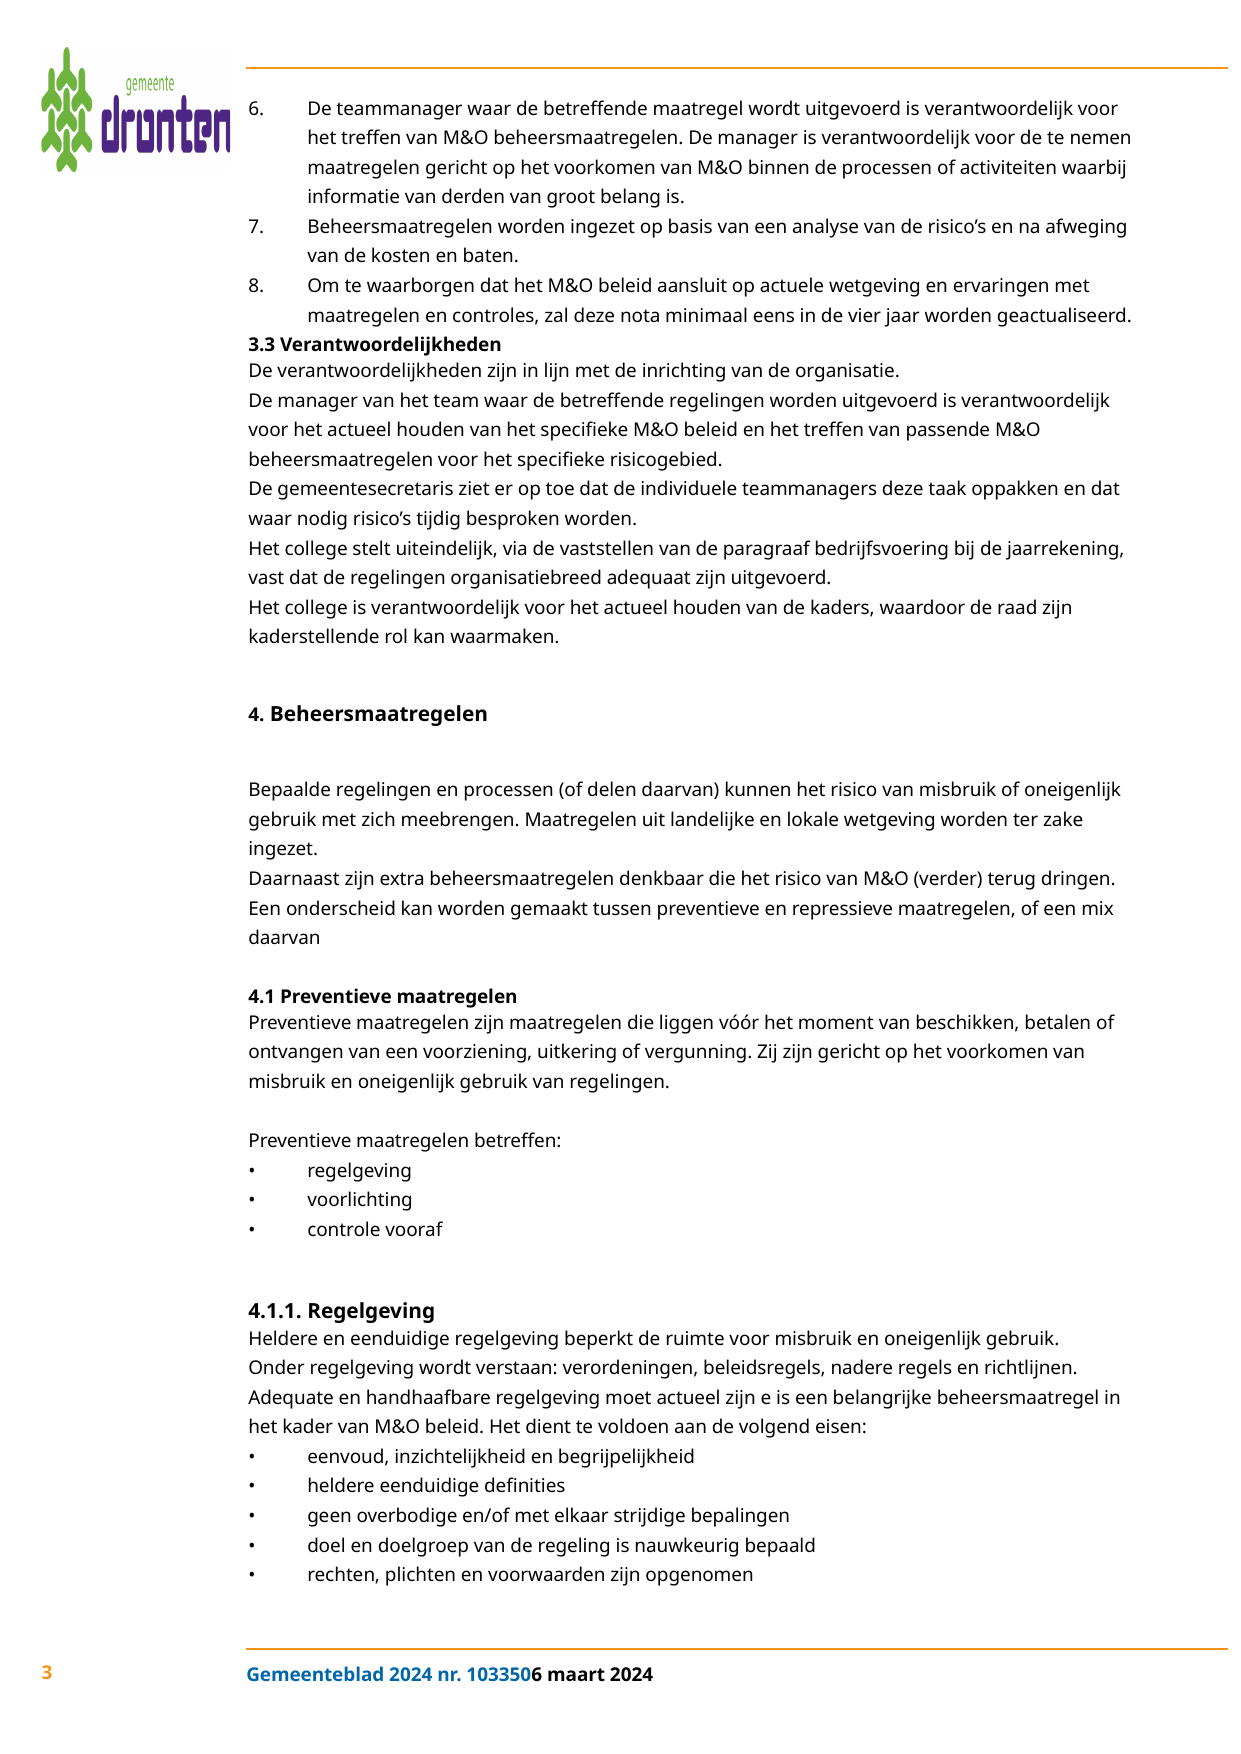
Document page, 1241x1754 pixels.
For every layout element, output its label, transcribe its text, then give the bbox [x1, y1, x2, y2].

text Daarnaast zijn extra beheersmaatregelen denkbaar die het risico van M&O (verder) terug dringen. [248, 865, 1152, 891]
list De teammanager waar de betreffende maatregel wordt uitgevoerd is verantwoordelijk voor het treffen van M&O beheersmaatregelen. De manager is verantwoordelijk voor de te nemen maatregelen gericht op het voorkomen van M&O binnen de processen of activiteiten waarbij informatie van derden van groot belang is. [248, 95, 1152, 209]
list voorlichting [248, 1187, 1152, 1212]
list geen overbodige en/of met elkaar strijdige bepalingen [248, 1502, 1152, 1528]
list eenvoud, inzichtelijkheid en begrijpelijkheid [248, 1443, 1152, 1469]
text 4. Beheersmaatregelen [248, 699, 1152, 727]
text 3.3 Verantwoordelijkheden [248, 331, 1152, 357]
text Het college is verantwoordelijk voor het actueel houden van de kaders, waardoor de raad zijn kaderstellende rol kan waarmaken. [248, 594, 1152, 649]
text Preventieve maatregelen betreffen: [248, 1127, 1152, 1153]
text De manager van het team waar de betreffende regelingen worden uitgevoerd is verantwoordelijk voor het actueel houden van het specifieke M&O beleid en het treffen van passende M&O beheersmaatregelen voor het specifieke risicogebied. [248, 387, 1152, 472]
text De verantwoordelijkheden zijn in lijn met de inrichting van de organisatie. [248, 357, 1152, 383]
list regelgeving [248, 1157, 1152, 1183]
text Het college stelt uiteindelijk, via de vaststellen van de paragraaf bedrijfsvoering bij de jaarrekening, vast dat de regelingen organisatiebreed adequaat zijn uitgevoerd. [248, 535, 1152, 590]
text De gemeentesecretaris ziet er op toe dat de individuele teammanagers deze taak oppakken en dat waar nodig risico’s tijdig besproken worden. [248, 476, 1152, 531]
text 4.1.1. Regelgeving [248, 1296, 1152, 1325]
text Een onderscheid kan worden gemaakt tussen preventieve en repressieve maatregelen, of een mix daarvan [248, 895, 1152, 950]
text Bepaalde regelingen en processen (of delen daarvan) kunnen het risico van misbruik of oneigenlijk gebruik met zich meebrengen. Maatregelen uit landelijke en lokale wetgeving worden ter zake ingezet. [248, 776, 1152, 861]
list Beheersmaatregelen worden ingezet op basis van een analyse van de risico’s en na afweging van de kosten en baten. [248, 213, 1152, 268]
picture [41, 47, 231, 172]
text Heldere en eenduidige regelgeving beperkt de ruimte voor misbruik en oneigenlijk gebruik. [248, 1325, 1152, 1350]
list controle vooraf [248, 1216, 1152, 1242]
text 4.1 Preventieve maatregelen [248, 983, 1152, 1009]
list Om te waarborgen dat het M&O beleid aansluit op actuele wetgeving en ervaringen met maatregelen en controles, zal deze nota minimaal eens in de vier jaar worden geactualiseerd. [248, 272, 1152, 328]
list heldere eenduidige definities [248, 1473, 1152, 1498]
list doel en doelgroep van de regeling is nauwkeurig bepaald [248, 1532, 1152, 1557]
text Onder regelgeving wordt verstaan: verordeningen, beleidsregels, nadere regels en richtlijnen. Adequate en handhaafbare regelgeving moet actueel zijn e is een belangrijke beheersmaatregel in het kader van M&O beleid. Het dient te voldoen aan de volgend eisen: [248, 1354, 1152, 1439]
list rechten, plichten en voorwaarden zijn opgenomen [248, 1561, 1152, 1587]
text Preventieve maatregelen zijn maatregelen die liggen vóór het moment van beschikken, betalen of ontvangen van een voorziening, uitkering of vergunning. Zij zijn gericht op het voorkomen van misbruik en oneigenlijk gebruik van regelingen. [248, 1009, 1152, 1094]
